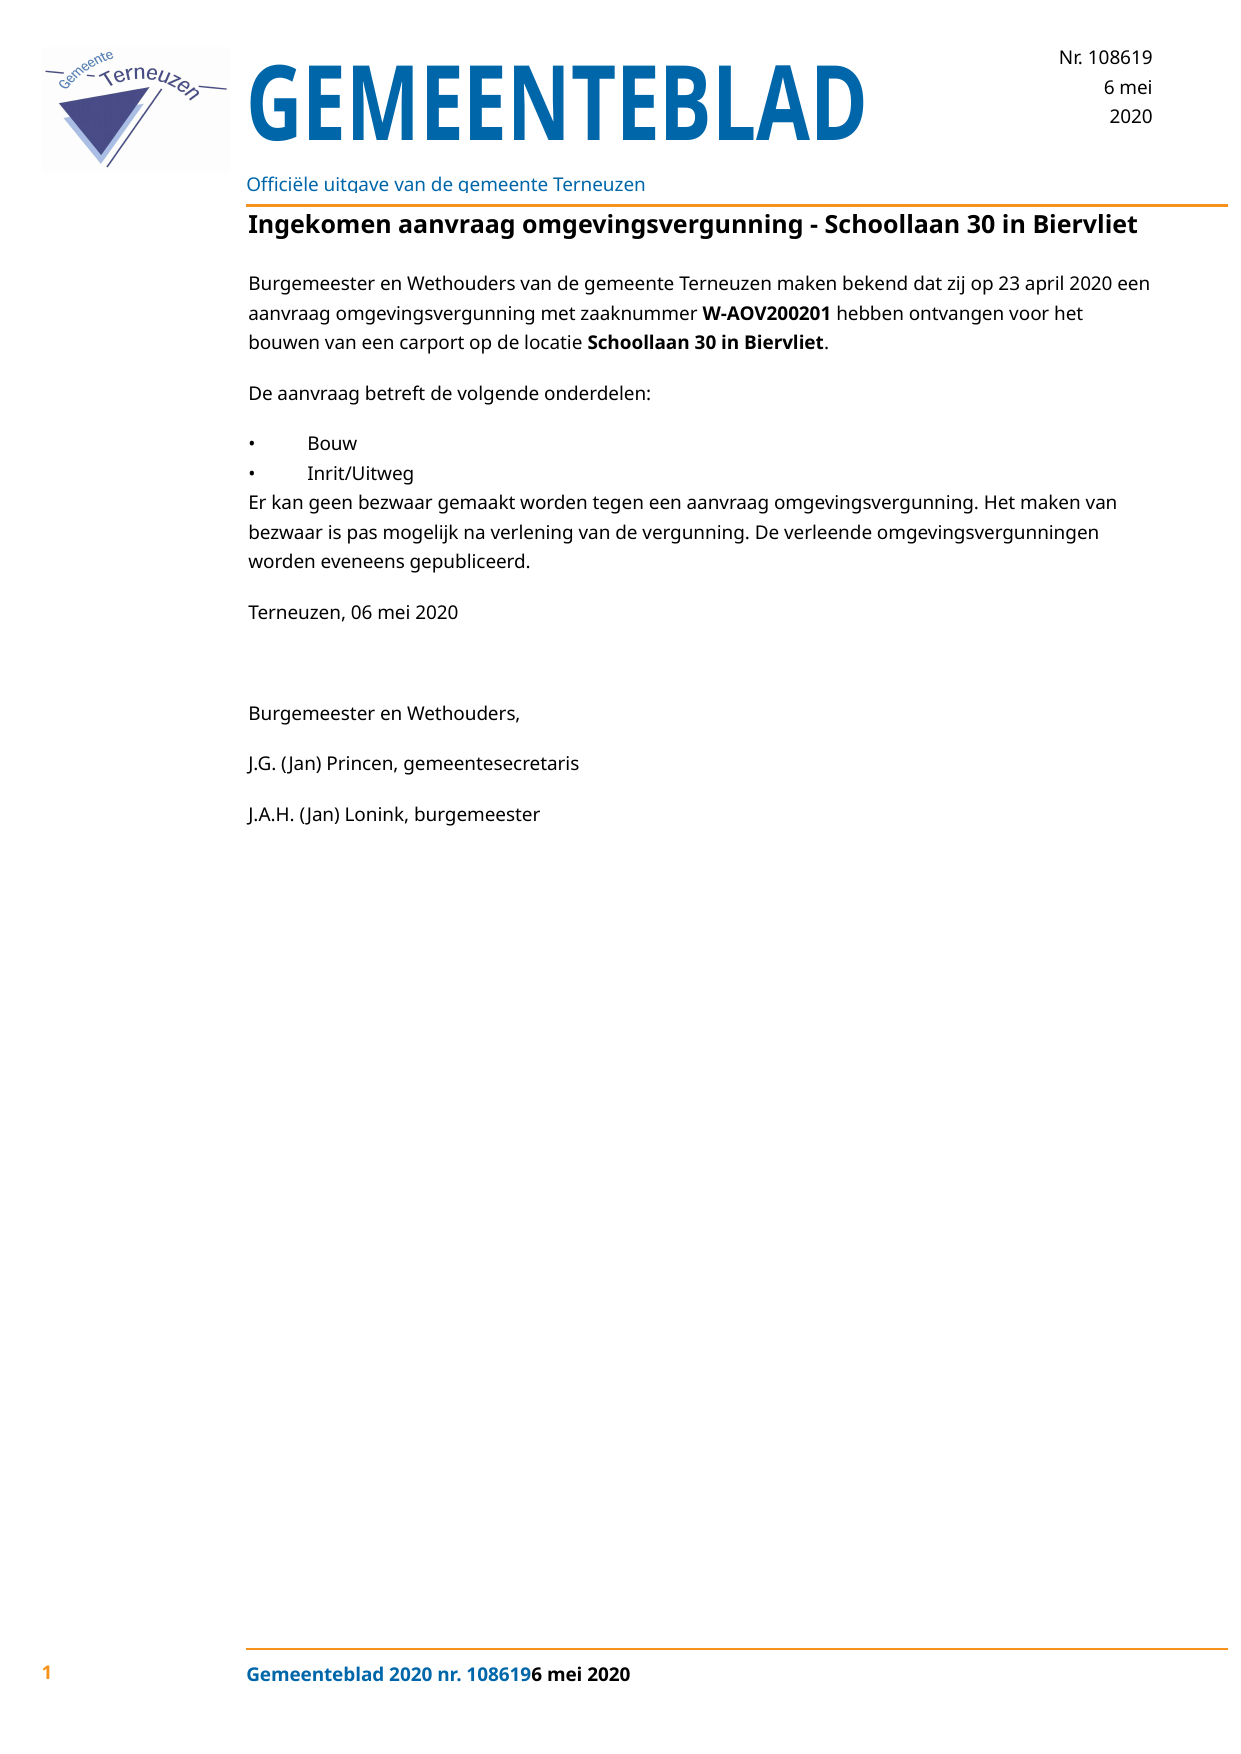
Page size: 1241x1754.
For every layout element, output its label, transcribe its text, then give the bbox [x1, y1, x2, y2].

text J.A.H. (Jan) Lonink, burgemeester [248, 801, 1152, 826]
text Terneuzen, 06 mei 2020 [248, 599, 1152, 625]
text Burgemeester en Wethouders van de gemeente Terneuzen maken bekend dat zij op 23 april 2020 een aanvraag omgevingsvergunning met zaaknummer W-AOV200201 hebben ontvangen voor het bouwen van een carport op de locatie Schoollaan 30 in Biervliet. [248, 270, 1152, 355]
text Ingekomen aanvraag omgevingsvergunning - Schoollaan 30 in Biervliet [248, 207, 1152, 241]
text Burgemeester en Wethouders, [248, 700, 1152, 726]
list Inrit/Uitweg [248, 460, 1152, 486]
picture [41, 47, 231, 172]
text J.G. (Jan) Princen, gemeentesecretaris [248, 750, 1152, 776]
text Er kan geen bezwaar gemaakt worden tegen een aanvraag omgevingsvergunning. Het maken van bezwaar is pas mogelijk na verlening van de vergunning. De verleende omgevingsvergunningen worden eveneens gepubliceerd. [248, 489, 1152, 574]
text De aanvraag betreft de volgende onderdelen: [248, 380, 1152, 406]
list Bouw [248, 430, 1152, 456]
